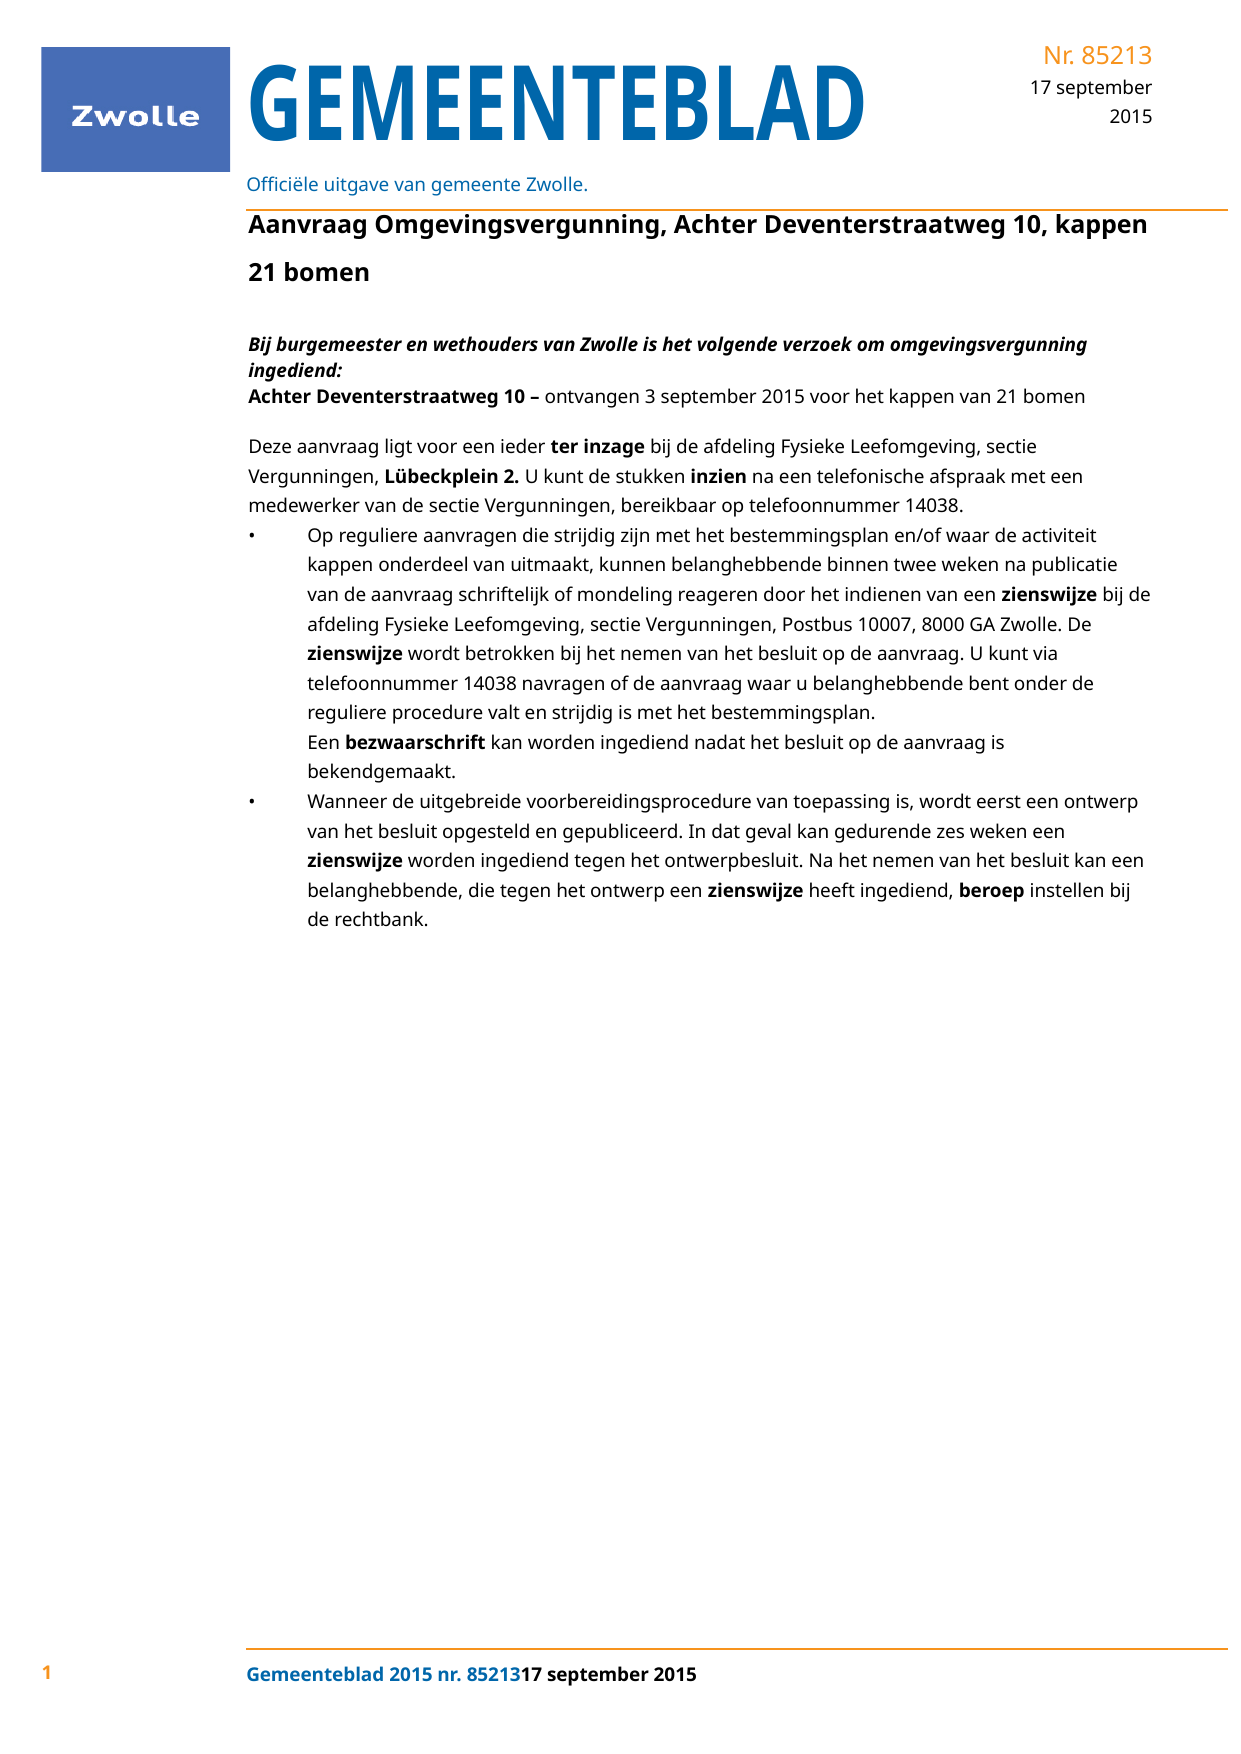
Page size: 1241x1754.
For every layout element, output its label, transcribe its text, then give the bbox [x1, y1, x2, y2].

text Aanvraag Omgevingsvergunning, Achter Deventerstraatweg 10, kappen 21 bomen [248, 211, 1152, 288]
list Wanneer de uitgebreide voorbereidingsprocedure van toepassing is, wordt eerst een ontwerp van het besluit opgesteld en gepubliceerd. In dat geval kan gedurende zes weken een zienswijze worden ingediend tegen het ontwerpbesluit. Na het nemen van het besluit kan een belanghebbende, die tegen het ontwerp een zienswijze heeft ingediend, beroep instellen bij de rechtbank. [248, 788, 1152, 932]
picture [41, 47, 231, 172]
list Een bezwaarschrift kan worden ingediend nadat het besluit op de aanvraag is bekendgemaakt. [248, 729, 1152, 784]
text Achter Deventerstraatweg 10 – ontvangen 3 september 2015 voor het kappen van 21 bomen [248, 383, 1152, 409]
text Bij burgemeester en wethouders van Zwolle is het volgende verzoek om omgevingsvergunning ingediend: [248, 331, 1152, 383]
list Op reguliere aanvragen die strijdig zijn met het bestemmingsplan en/of waar de activiteit kappen onderdeel van uitmaakt, kunnen belanghebbende binnen twee weken na publicatie van de aanvraag schriftelijk of mondeling reageren door het indienen van een zienswijze bij de afdeling Fysieke Leefomgeving, sectie Vergunningen, Postbus 10007, 8000 GA Zwolle. De zienswijze wordt betrokken bij het nemen van het besluit op de aanvraag. U kunt via telefoonnummer 14038 navragen of de aanvraag waar u belanghebbende bent onder de reguliere procedure valt en strijdig is met het bestemmingsplan. [248, 522, 1152, 725]
text Deze aanvraag ligt voor een ieder ter inzage bij de afdeling Fysieke Leefomgeving, sectie Vergunningen, Lübeckplein 2. U kunt de stukken inzien na een telefonische afspraak met een medewerker van de sectie Vergunningen, bereikbaar op telefoonnummer 14038. [248, 433, 1152, 518]
